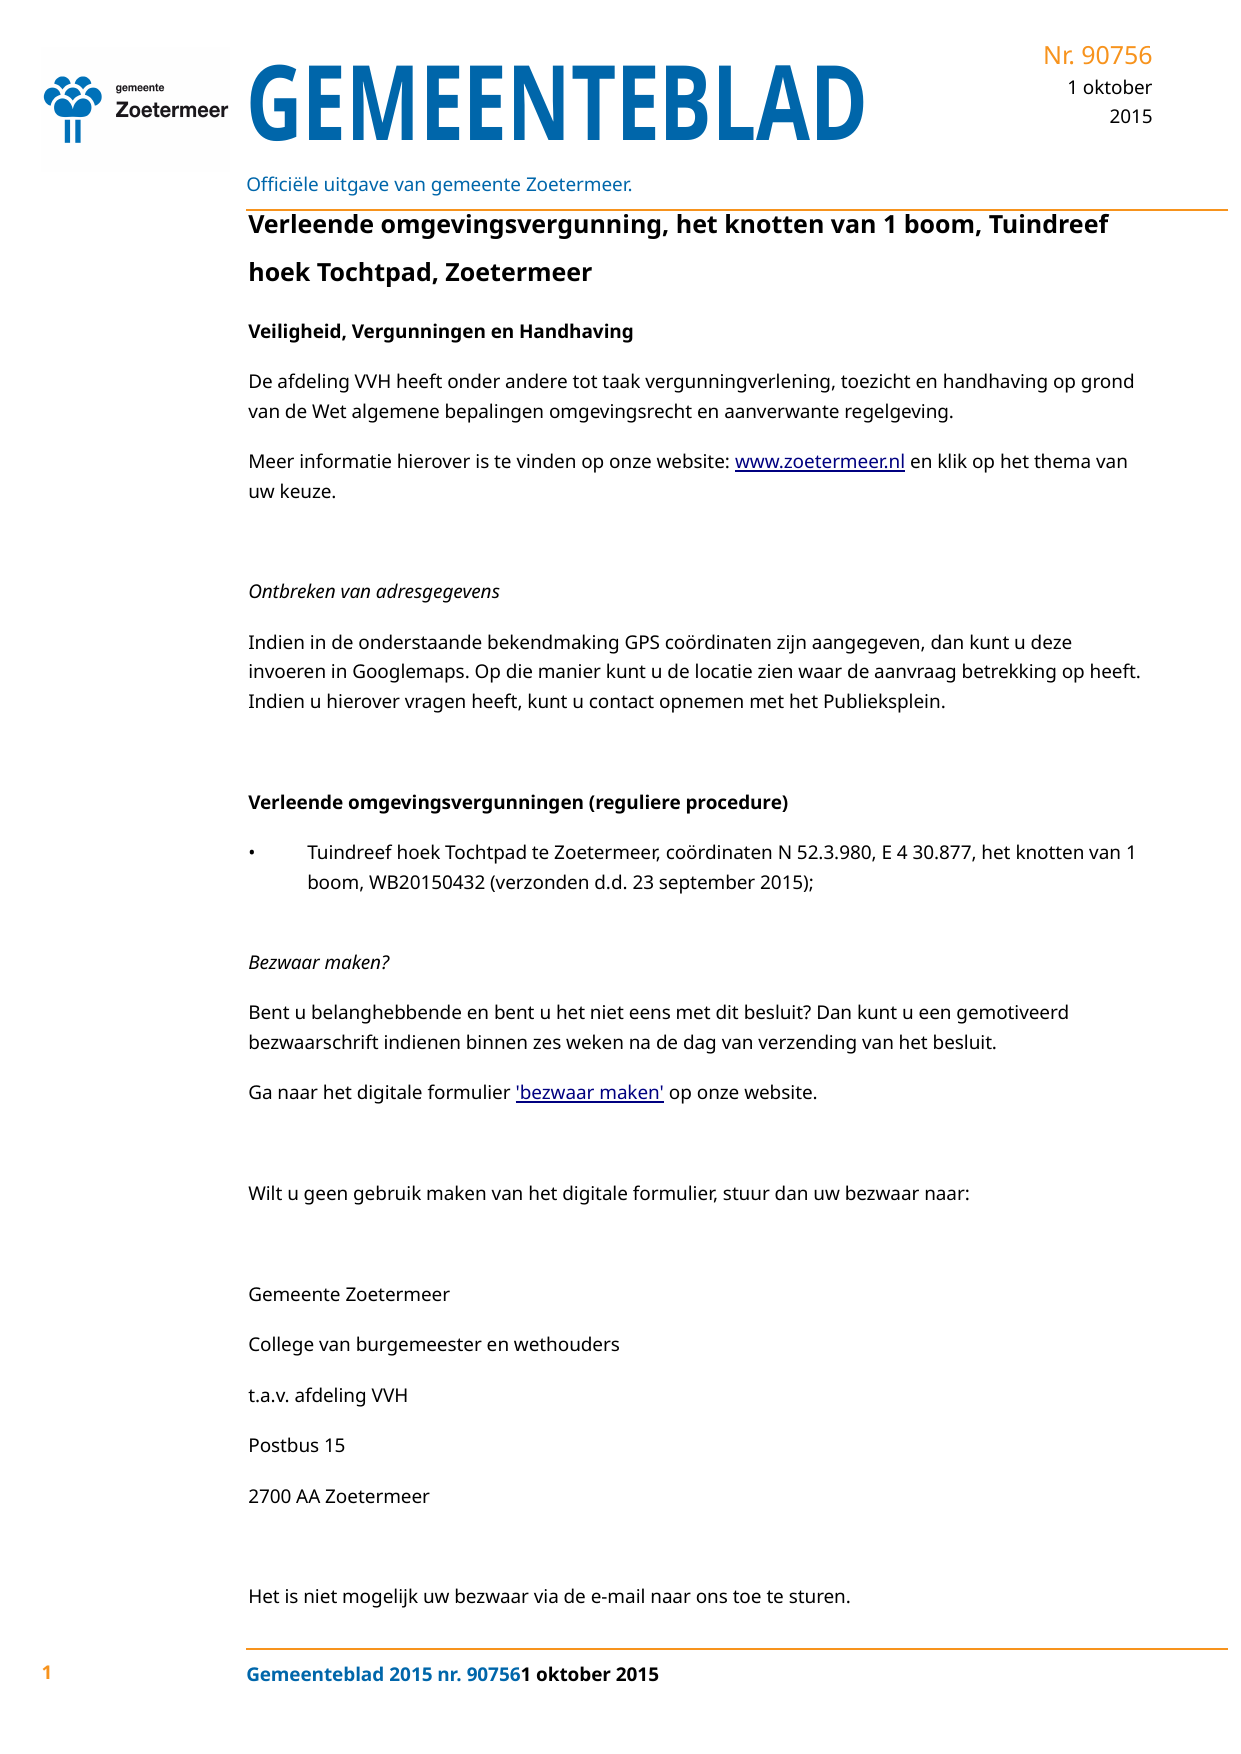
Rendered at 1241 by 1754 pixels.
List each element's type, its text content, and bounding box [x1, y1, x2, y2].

text De afdeling VVH heeft onder andere tot taak vergunningverlening, toezicht en handhaving op grond van de Wet algemene bepalingen omgevingsrecht en aanverwante regelgeving. [248, 368, 1152, 424]
text College van burgemeester en wethouders [248, 1332, 1152, 1357]
text Bezwaar maken? [248, 949, 1152, 975]
list Tuindreef hoek Tochtpad te Zoetermeer, coördinaten N 52.3.980, E 4 30.877, het knotten van 1 boom, WB20150432 (verzonden d.d. 23 september 2015); [248, 839, 1152, 895]
text Indien in de onderstaande bekendmaking GPS coördinaten zijn aangegeven, dan kunt u deze invoeren in Googlemaps. Op die manier kunt u de locatie zien waar de aanvraag betrekking op heeft. Indien u hierover vragen heeft, kunt u contact opnemen met het Publieksplein. [248, 629, 1152, 714]
text Verleende omgevingsvergunning, het knotten van 1 boom, Tuindreef hoek Tochtpad, Zoetermeer [248, 211, 1152, 288]
text Wilt u geen gebruik maken van het digitale formulier, stuur dan uw bezwaar naar: [248, 1180, 1152, 1206]
text Ga naar het digitale formulier 'bezwaar maken' op onze website. [248, 1079, 1152, 1105]
text Gemeente Zoetermeer [248, 1281, 1152, 1307]
text Postbus 15 [248, 1432, 1152, 1458]
text 2700 AA Zoetermeer [248, 1483, 1152, 1509]
text Het is niet mogelijk uw bezwaar via de e-mail naar ons toe te sturen. [248, 1584, 1152, 1609]
text Veiligheid, Vergunningen en Handhaving [248, 318, 1152, 344]
text Verleende omgevingsvergunningen (reguliere procedure) [248, 789, 1152, 815]
text t.a.v. afdeling VVH [248, 1382, 1152, 1408]
picture [41, 47, 231, 172]
text Ontbreken van adresgegevens [248, 579, 1152, 604]
text Bent u belanghebbende en bent u het niet eens met dit besluit? Dan kunt u een gemotiveerd bezwaarschrift indienen binnen zes weken na de dag van verzending van het besluit. [248, 999, 1152, 1055]
text Meer informatie hierover is te vinden op onze website: www.zoetermeer.nl en klik op het thema van uw keuze. [248, 448, 1152, 504]
